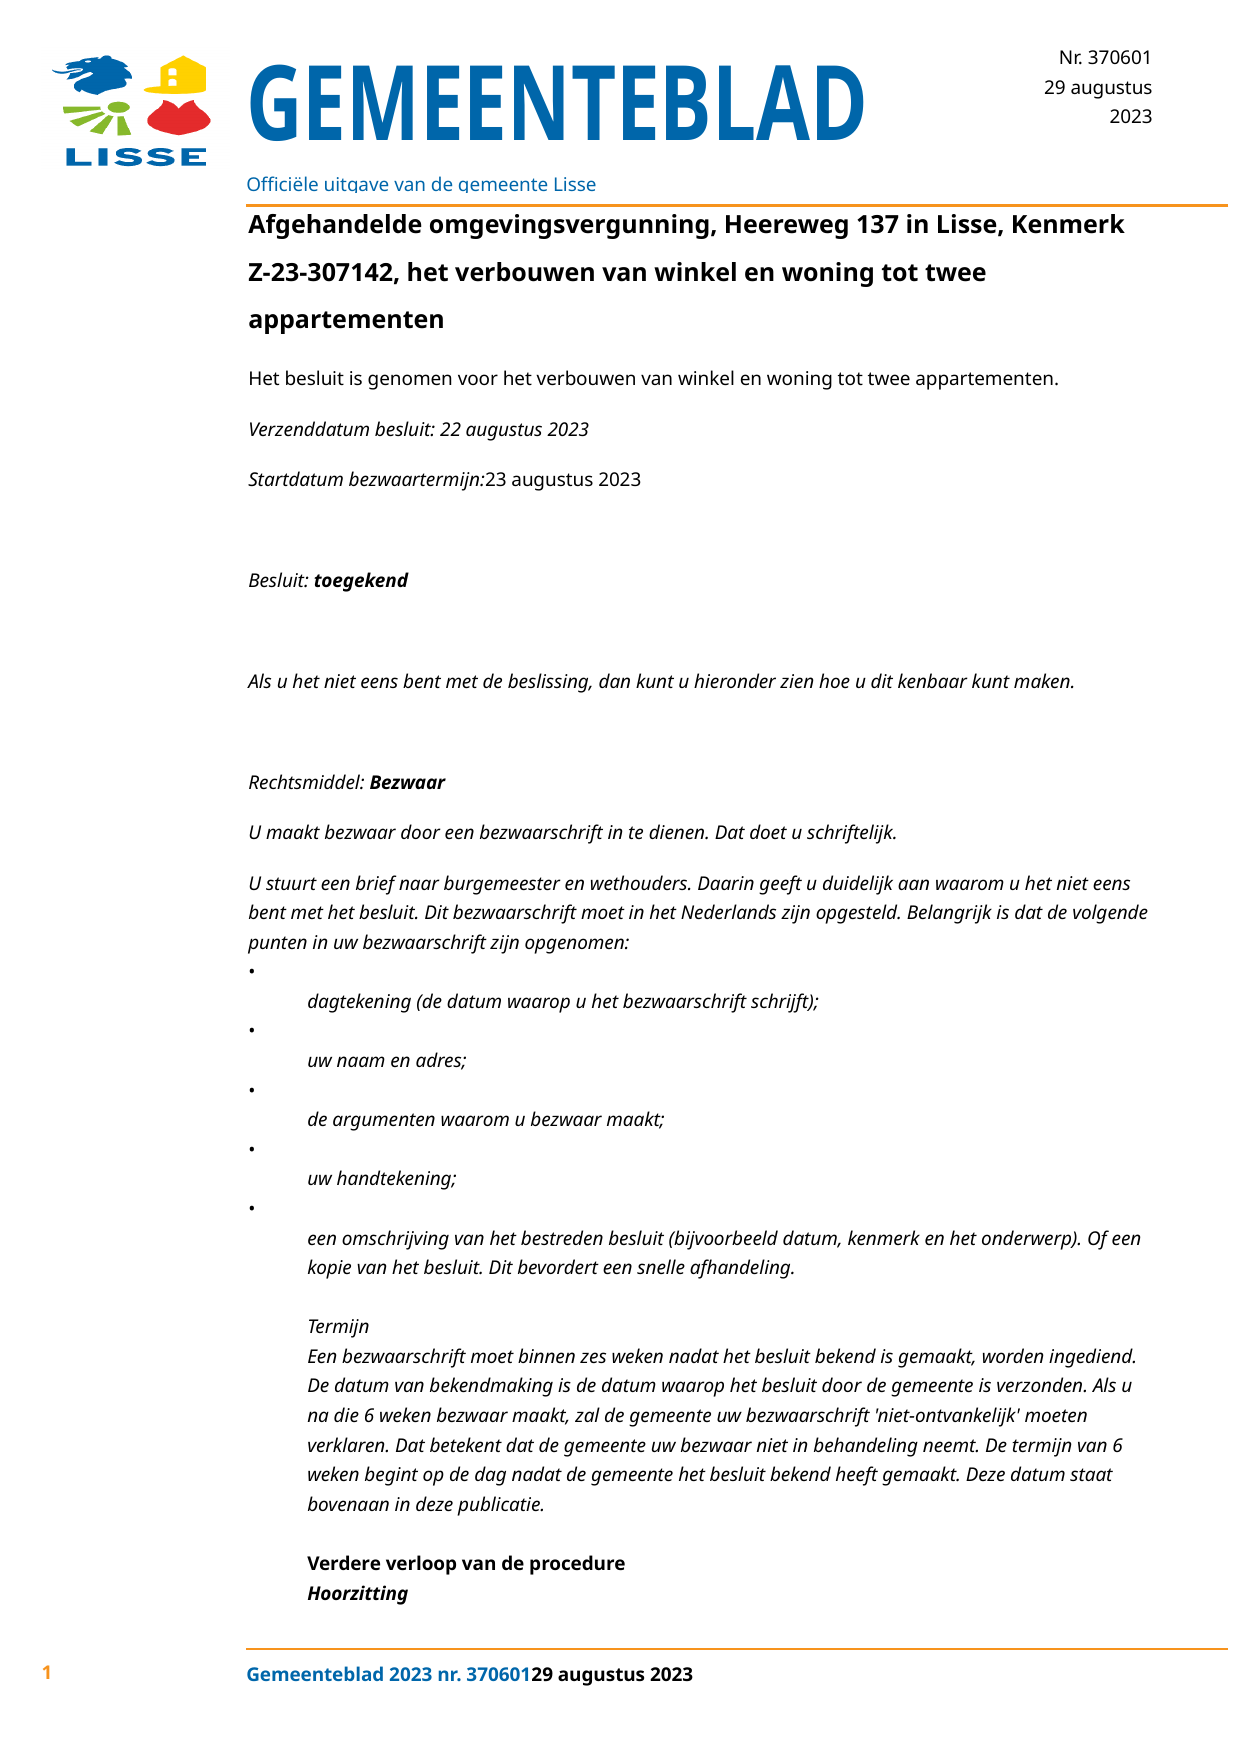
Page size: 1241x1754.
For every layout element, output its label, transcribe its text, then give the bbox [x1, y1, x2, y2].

text U maakt bezwaar door een bezwaarschrift in te dienen. Dat doet u schriftelijk. [248, 819, 1152, 845]
list Hoorzitting [248, 1580, 1152, 1605]
list uw naam en adres; [248, 1047, 1152, 1073]
list Verdere verloop van de procedure [248, 1550, 1152, 1576]
text Besluit: toegekend [248, 567, 1152, 593]
text Rechtsmiddel: Bezwaar [248, 769, 1152, 794]
text Verzenddatum besluit: 22 augustus 2023 [248, 416, 1152, 442]
text Het besluit is genomen voor het verbouwen van winkel en woning tot twee appartementen. [248, 366, 1152, 391]
list een omschrijving van het bestreden besluit (bijvoorbeeld datum, kenmerk en het onderwerp). Of een kopie van het besluit. Dit bevordert een snelle afhandeling. [248, 1225, 1152, 1280]
list uw handtekening; [248, 1166, 1152, 1191]
text Startdatum bezwaartermijn:23 augustus 2023 [248, 466, 1152, 492]
text Als u het niet eens bent met de beslissing, dan kunt u hieronder zien hoe u dit kenbaar kunt maken. [248, 668, 1152, 694]
list Termijn [248, 1313, 1152, 1339]
text U stuurt een brief naar burgemeester en wethouders. Daarin geeft u duidelijk aan waarom u het niet eens bent met het besluit. Dit bezwaarschrift moet in het Nederlands zijn opgesteld. Belangrijk is dat de volgende punten in uw bezwaarschrift zijn opgenomen: [248, 870, 1152, 954]
list de argumenten waarom u bezwaar maakt; [248, 1106, 1152, 1132]
list Een bezwaarschrift moet binnen zes weken nadat het besluit bekend is gemaakt, worden ingediend. De datum van bekendmaking is de datum waarop het besluit door de gemeente is verzonden. Als u na die 6 weken bezwaar maakt, zal de gemeente uw bezwaarschrift 'niet-ontvankelijk' moeten verklaren. Dat betekent dat de gemeente uw bezwaar niet in behandeling neemt. De termijn van 6 weken begint op de dag nadat de gemeente het besluit bekend heeft gemaakt. Deze datum staat bovenaan in deze publicatie. [248, 1343, 1152, 1517]
picture [41, 47, 231, 172]
text Afgehandelde omgevingsvergunning, Heereweg 137 in Lisse, Kenmerk Z-23-307142, het verbouwen van winkel en woning tot twee appartementen [248, 207, 1152, 336]
list dagtekening (de datum waarop u het bezwaarschrift schrijft); [248, 988, 1152, 1014]
